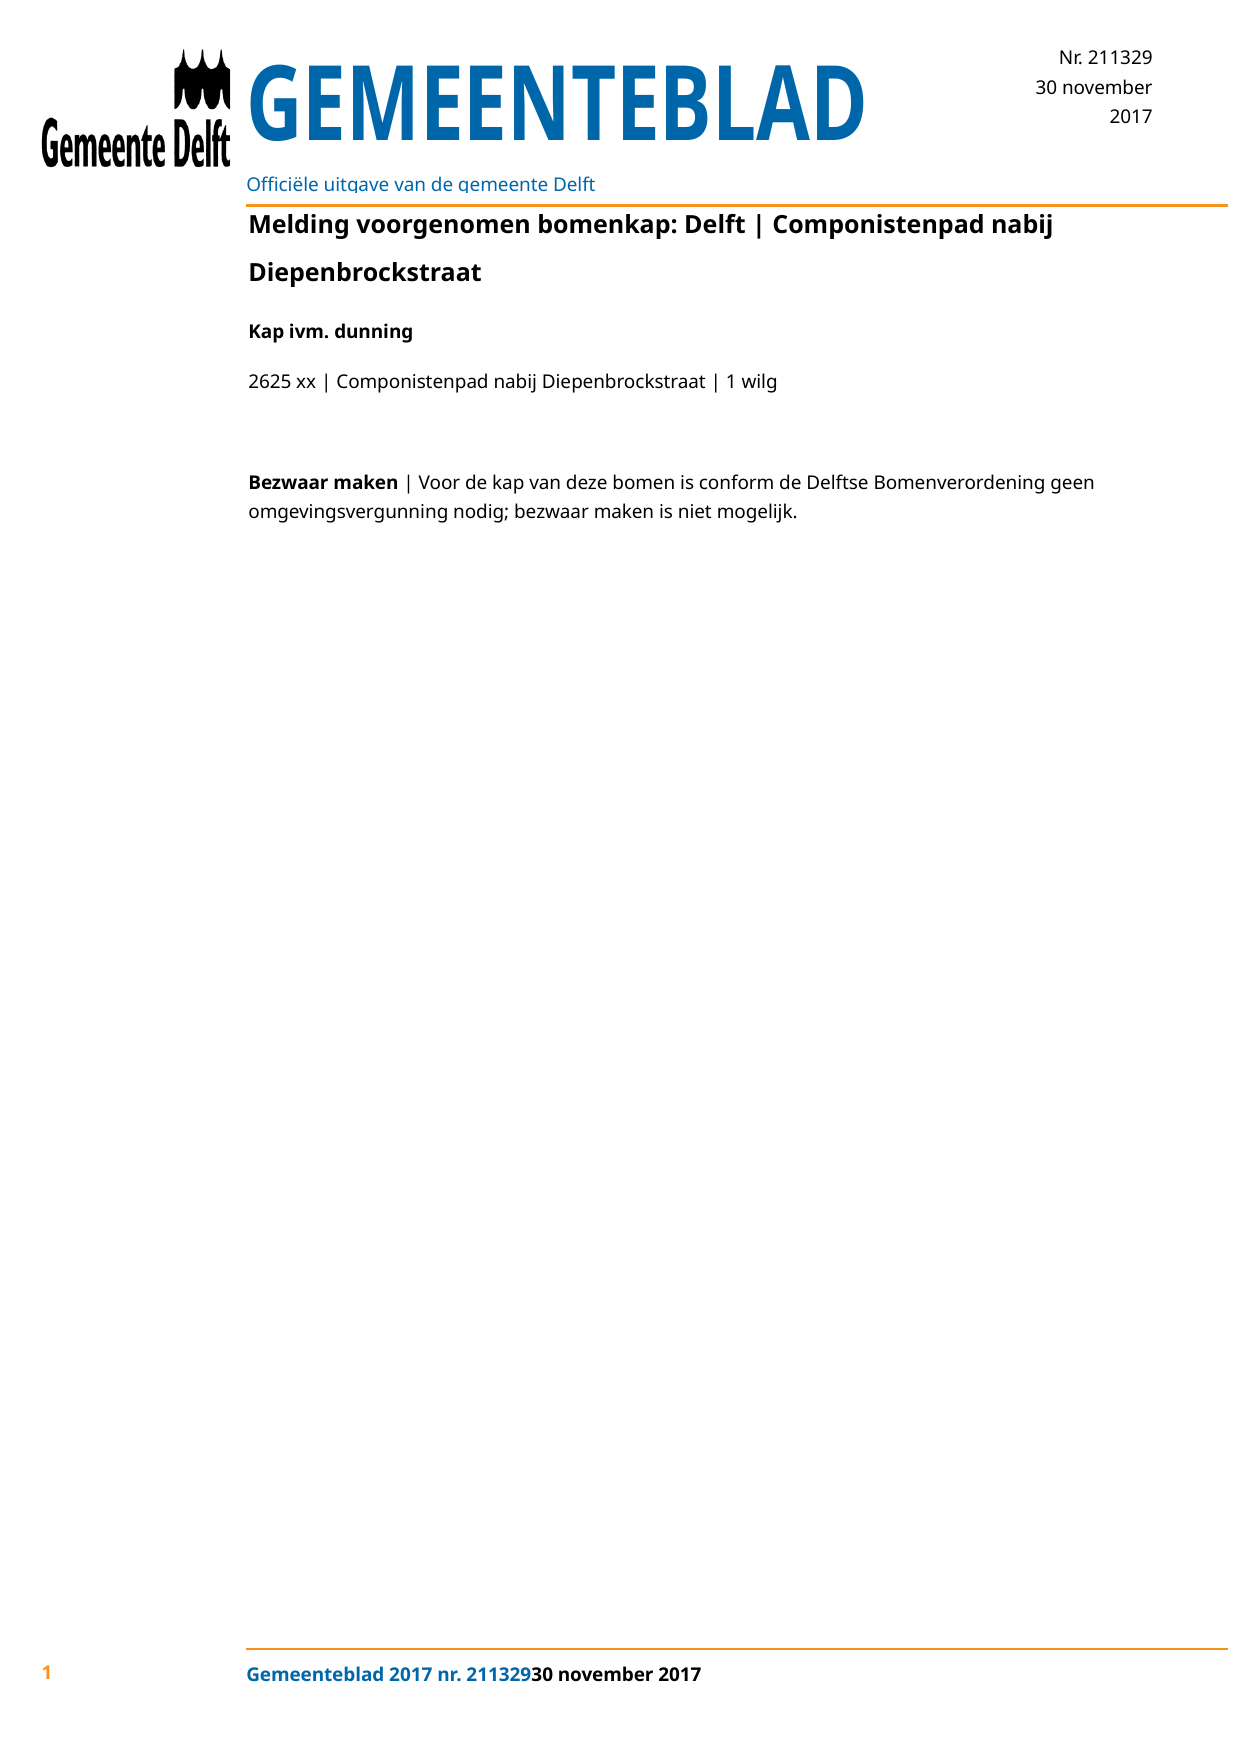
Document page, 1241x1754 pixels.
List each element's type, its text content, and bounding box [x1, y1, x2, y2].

picture [41, 47, 231, 172]
text 2625 xx | Componistenpad nabij Diepenbrockstraat | 1 wilg [248, 368, 1152, 394]
text Melding voorgenomen bomenkap: Delft | Componistenpad nabij Diepenbrockstraat [248, 207, 1152, 288]
text Bezwaar maken | Voor de kap van deze bomen is conform de Delftse Bomenverordening geen omgevingsvergunning nodig; bezwaar maken is niet mogelijk. [248, 469, 1152, 524]
text Kap ivm. dunning [248, 318, 1152, 344]
